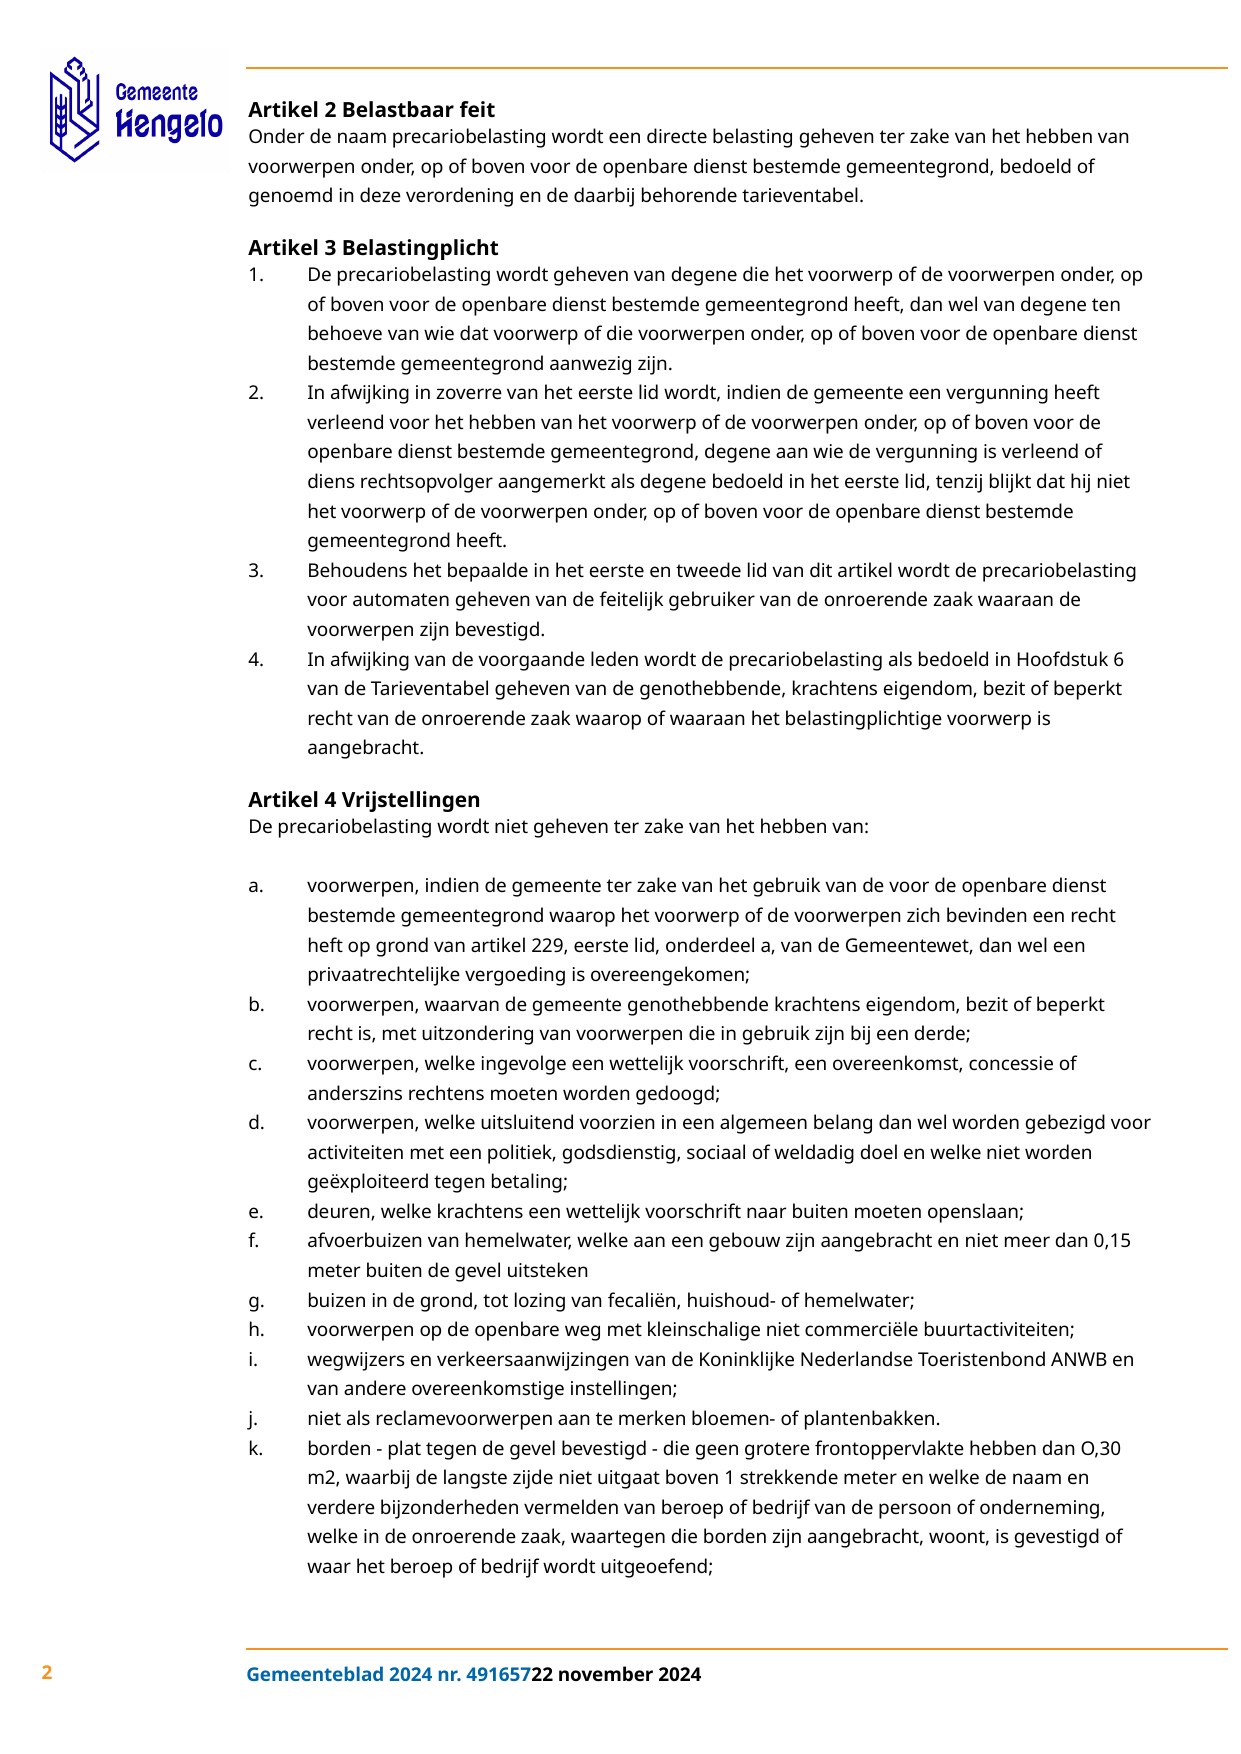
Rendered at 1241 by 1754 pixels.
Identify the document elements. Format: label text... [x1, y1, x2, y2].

list In afwijking van de voorgaande leden wordt de precariobelasting als bedoeld in Hoofdstuk 6 van de Tarieventabel geheven van de genothebbende, krachtens eigendom, bezit of beperkt recht van de onroerende zaak waarop of waaraan het belastingplichtige voorwerp is aangebracht. [248, 646, 1152, 760]
list afvoerbuizen van hemelwater, welke aan een gebouw zijn aangebracht en niet meer dan 0,15 meter buiten de gevel uitsteken [248, 1228, 1152, 1283]
list deuren, welke krachtens een wettelijk voorschrift naar buiten moeten openslaan; [248, 1198, 1152, 1224]
list voorwerpen, welke ingevolge een wettelijk voorschrift, een overeenkomst, concessie of anderszins rechtens moeten worden gedoogd; [248, 1050, 1152, 1105]
list buizen in de grond, tot lozing van fecaliën, huishoud- of hemelwater; [248, 1287, 1152, 1312]
picture [41, 47, 231, 172]
list wegwijzers en verkeersaanwijzingen van de Koninklijke Nederlandse Toeristenbond ANWB en van andere overeenkomstige instellingen; [248, 1346, 1152, 1401]
text Artikel 2 Belastbaar feit [248, 95, 1152, 123]
text Artikel 3 Belastingplicht [248, 233, 1152, 261]
text Artikel 4 Vrijstellingen [248, 785, 1152, 813]
text Onder de naam precariobelasting wordt een directe belasting geheven ter zake van het hebben van voorwerpen onder, op of boven voor de openbare dienst bestemde gemeentegrond, bedoeld of genoemd in deze verordening en de daarbij behorende tarieventabel. [248, 123, 1152, 208]
list borden - plat tegen de gevel bevestigd - die geen grotere frontoppervlakte hebben dan O,30 m2, waarbij de langste zijde niet uitgaat boven 1 strekkende meter en welke de naam en verdere bijzonderheden vermelden van beroep of bedrijf van de persoon of onderneming, welke in de onroerende zaak, waartegen die borden zijn aangebracht, woont, is gevestigd of waar het beroep of bedrijf wordt uitgeoefend; [248, 1435, 1152, 1579]
list voorwerpen op de openbare weg met kleinschalige niet commerciële buurtactiviteiten; [248, 1316, 1152, 1342]
list voorwerpen, indien de gemeente ter zake van het gebruik van de voor de openbare dienst bestemde gemeentegrond waarop het voorwerp of de voorwerpen zich bevinden een recht heft op grond van artikel 229, eerste lid, onderdeel a, van de Gemeentewet, dan wel een privaatrechtelijke vergoeding is overeengekomen; [248, 873, 1152, 987]
list Behoudens het bepaalde in het eerste en tweede lid van dit artikel wordt de precariobelasting voor automaten geheven van de feitelijk gebruiker van de onroerende zaak waaraan de voorwerpen zijn bevestigd. [248, 557, 1152, 642]
list De precariobelasting wordt geheven van degene die het voorwerp of de voorwerpen onder, op of boven voor de openbare dienst bestemde gemeentegrond heeft, dan wel van degene ten behoeve van wie dat voorwerp of die voorwerpen onder, op of boven voor de openbare dienst bestemde gemeentegrond aanwezig zijn. [248, 261, 1152, 376]
list niet als reclamevoorwerpen aan te merken bloemen- of plantenbakken. [248, 1405, 1152, 1431]
text De precariobelasting wordt niet geheven ter zake van het hebben van: [248, 813, 1152, 839]
list In afwijking in zoverre van het eerste lid wordt, indien de gemeente een vergunning heeft verleend voor het hebben van het voorwerp of de voorwerpen onder, op of boven voor de openbare dienst bestemde gemeentegrond, degene aan wie de vergunning is verleend of diens rechtsopvolger aangemerkt als degene bedoeld in het eerste lid, tenzij blijkt dat hij niet het voorwerp of de voorwerpen onder, op of boven voor de openbare dienst bestemde gemeentegrond heeft. [248, 379, 1152, 553]
list voorwerpen, welke uitsluitend voorzien in een algemeen belang dan wel worden gebezigd voor activiteiten met een politiek, godsdienstig, sociaal of weldadig doel en welke niet worden geëxploiteerd tegen betaling; [248, 1109, 1152, 1194]
list voorwerpen, waarvan de gemeente genothebbende krachtens eigendom, bezit of beperkt recht is, met uitzondering van voorwerpen die in gebruik zijn bij een derde; [248, 991, 1152, 1046]
